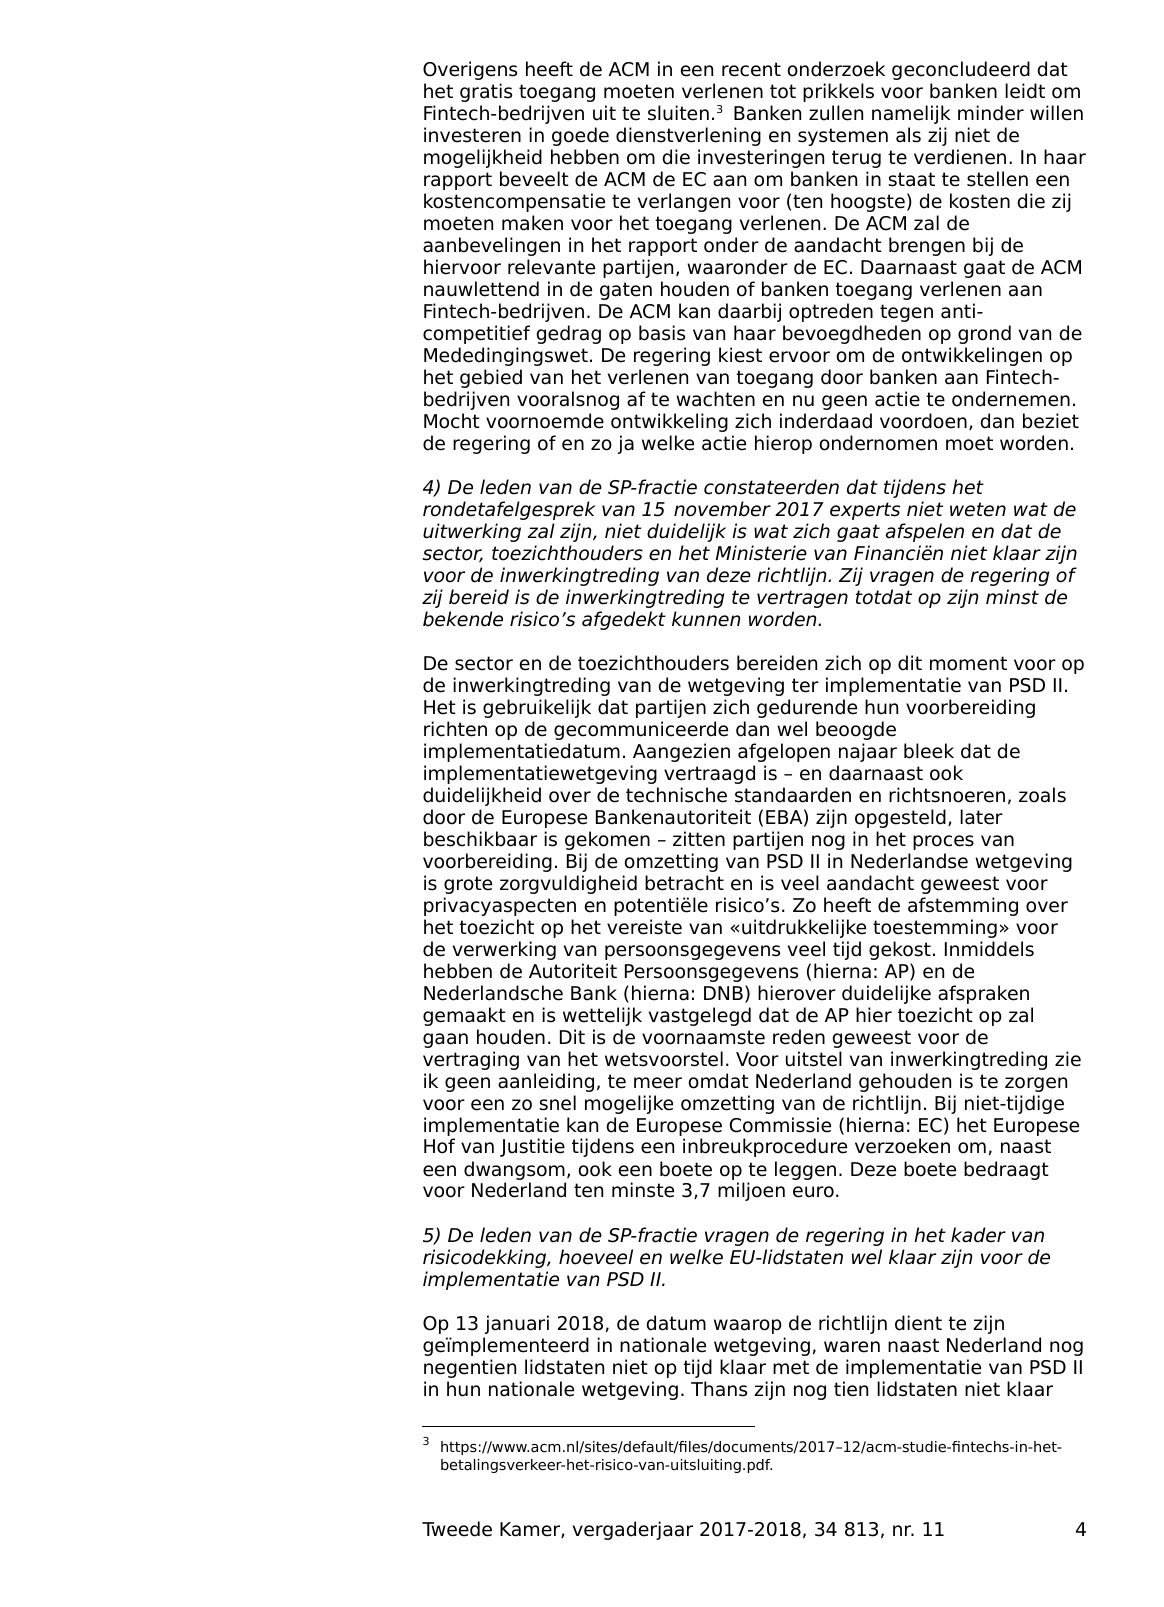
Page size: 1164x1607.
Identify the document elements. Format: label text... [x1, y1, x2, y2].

text Op 13 januari 2018, de datum waarop de richtlijn dient te zijn geïmplementeerd in nationale wetgeving, waren naast Nederland nog negentien lidstaten niet op tijd klaar met de implementatie van PSD II in hun nationale wetgeving. Thans zijn nog tien lidstaten niet klaar [422, 1313, 1087, 1401]
text De sector en de toezichthouders bereiden zich op dit moment voor op de inwerkingtreding van de wetgeving ter implementatie van PSD II. Het is gebruikelijk dat partijen zich gedurende hun voorbereiding richten op de gecommuniceerde dan wel beoogde implementatiedatum. Aangezien afgelopen najaar bleek dat de implementatiewetgeving vertraagd is – en daarnaast ook duidelijkheid over de technische standaarden en richtsnoeren, zoals door de Europese Bankenautoriteit (EBA) zijn opgesteld, later beschikbaar is gekomen – zitten partijen nog in het proces van voorbereiding. Bij de omzetting van PSD II in Nederlandse wetgeving is grote zorgvuldigheid betracht en is veel aandacht geweest voor privacyaspecten en potentiële risico’s. Zo heeft de afstemming over het toezicht op het vereiste van «uitdrukkelijke toestemming» voor de verwerking van persoonsgegevens veel tijd gekost. Inmiddels hebben de Autoriteit Persoonsgegevens (hierna: AP) en de Nederlandsche Bank (hierna: DNB) hierover duidelijke afspraken gemaakt en is wettelijk vastgelegd dat de AP hier toezicht op zal gaan houden. Dit is de voornaamste reden geweest voor de vertraging van het wetsvoorstel. Voor uitstel van inwerkingtreding zie ik geen aanleiding, te meer omdat Nederland gehouden is te zorgen voor een zo snel mogelijke omzetting van de richtlijn. Bij niet-tijdige implementatie kan de Europese Commissie (hierna: EC) het Europese Hof van Justitie tijdens een inbreukprocedure verzoeken om, naast een dwangsom, ook een boete op te leggen. Deze boete bedraagt voor Nederland ten minste 3,7 miljoen euro. [422, 653, 1087, 1202]
text https://www.acm.nl/sites/default/files/documents/2017–12/acm-studie-fintechs-in-het-betalingsverkeer-het-risico-van-uitsluiting.pdf. [422, 1435, 1087, 1474]
text Overigens heeft de ACM in een recent onderzoek geconcludeerd dat het gratis toegang moeten verlenen tot prikkels voor banken leidt om Fintech-bedrijven uit te sluiten. Banken zullen namelijk minder willen investeren in goede dienstverlening en systemen als zij niet de mogelijkheid hebben om die investeringen terug te verdienen. In haar rapport beveelt de ACM de EC aan om banken in staat te stellen een kostencompensatie te verlangen voor (ten hoogste) de kosten die zij moeten maken voor het toegang verlenen. De ACM zal de aanbevelingen in het rapport onder de aandacht brengen bij de hiervoor relevante partijen, waaronder de EC. Daarnaast gaat de ACM nauwlettend in de gaten houden of banken toegang verlenen aan Fintech-bedrijven. De ACM kan daarbij optreden tegen anti-competitief gedrag op basis van haar bevoegdheden op grond van de Mededingingswet. De regering kiest ervoor om de ontwikkelingen op het gebied van het verlenen van toegang door banken aan Fintech-bedrijven vooralsnog af te wachten en nu geen actie te ondernemen. Mocht voornoemde ontwikkeling zich inderdaad voordoen, dan beziet de regering of en zo ja welke actie hierop ondernomen moet worden. [422, 59, 1087, 455]
text 4) De leden van de SP-fractie constateerden dat tijdens het rondetafelgesprek van 15 november 2017 experts niet weten wat de uitwerking zal zijn, niet duidelijk is wat zich gaat afspelen en dat de sector, toezichthouders en het Ministerie van Financiën niet klaar zijn voor de inwerkingtreding van deze richtlijn. Zij vragen de regering of zij bereid is de inwerkingtreding te vertragen totdat op zijn minst de bekende risico’s afgedekt kunnen worden. [422, 477, 1087, 631]
text 5) De leden van de SP-fractie vragen de regering in het kader van risicodekking, hoeveel en welke EU-lidstaten wel klaar zijn voor de implementatie van PSD II. [422, 1224, 1087, 1291]
